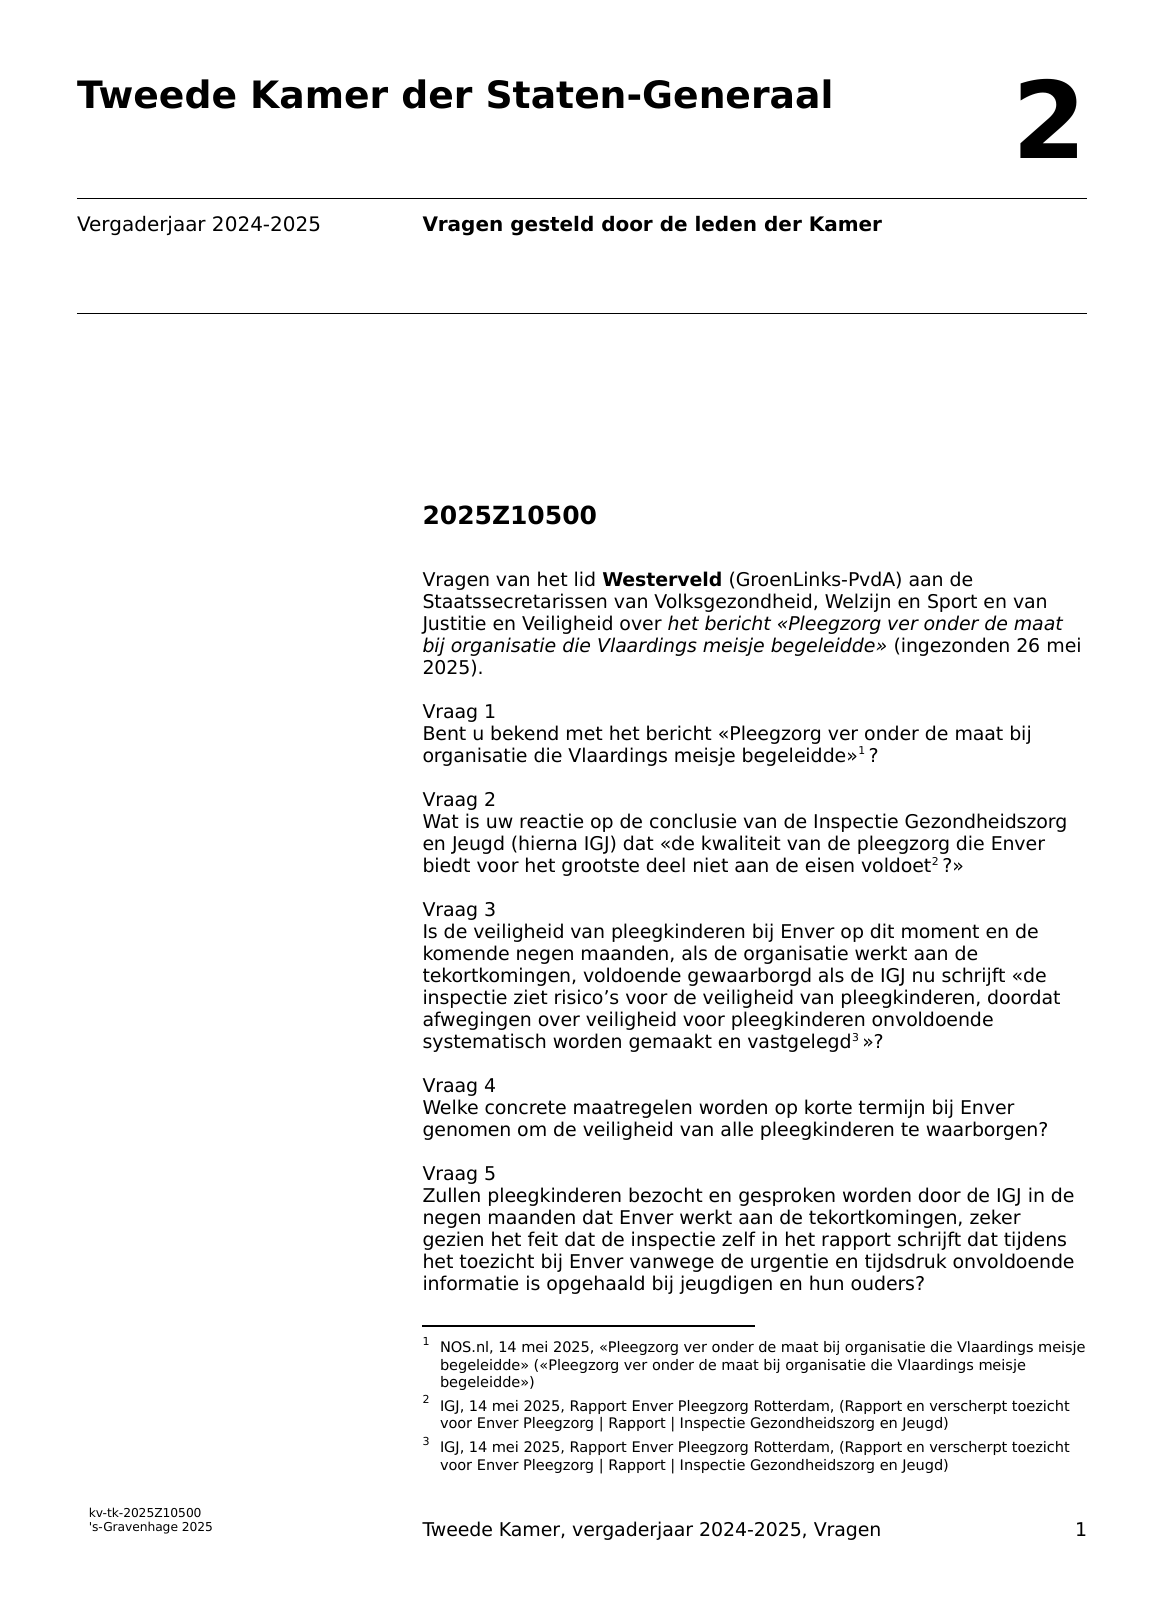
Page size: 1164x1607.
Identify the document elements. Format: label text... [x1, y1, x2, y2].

text 2025Z10500 [422, 501, 1087, 531]
text Welke concrete maatregelen worden op korte termijn bij Enver genomen om de veiligheid van alle pleegkinderen te waarborgen? [422, 1097, 1087, 1141]
text Vraag 3 [422, 899, 1087, 921]
text Vraag 4 [422, 1075, 1087, 1097]
text Vraag 1 [422, 701, 1087, 723]
text Bent u bekend met het bericht «Pleegzorg ver onder de maat bij organisatie die Vlaardings meisje begeleidde»? [422, 723, 1087, 767]
text IGJ, 14 mei 2025, Rapport Enver Pleegzorg Rotterdam, (Rapport en verscherpt toezicht voor Enver Pleegzorg | Rapport | Inspectie Gezondheidszorg en Jeugd) [422, 1435, 1087, 1474]
table_cell Vragen gesteld door de leden der Kamer [422, 199, 1087, 313]
text IGJ, 14 mei 2025, Rapport Enver Pleegzorg Rotterdam, (Rapport en verscherpt toezicht voor Enver Pleegzorg | Rapport | Inspectie Gezondheidszorg en Jeugd) [422, 1393, 1087, 1432]
text Vragen van het lid Westerveld (GroenLinks-PvdA) aan de Staatssecretarissen van Volksgezondheid, Welzijn en Sport en van Justitie en Veiligheid over het bericht «Pleegzorg ver onder de maat bij organisatie die Vlaardings meisje begeleidde» (ingezonden 26 mei 2025). [422, 569, 1087, 679]
text Wat is uw reactie op de conclusie van de Inspectie Gezondheidszorg en Jeugd (hierna IGJ) dat «de kwaliteit van de pleegzorg die Enver biedt voor het grootste deel niet aan de eisen voldoet?» [422, 811, 1087, 877]
text kv-tk-2025Z10500 [88, 1506, 323, 1520]
text Is de veiligheid van pleegkinderen bij Enver op dit moment en de komende negen maanden, als de organisatie werkt aan de tekortkomingen, voldoende gewaarborgd als de IGJ nu schrijft «de inspectie ziet risico’s voor de veiligheid van pleegkinderen, doordat afwegingen over veiligheid voor pleegkinderen onvoldoende systematisch worden gemaakt en vastgelegd»? [422, 921, 1087, 1053]
text Vraag 5 [422, 1163, 1087, 1185]
text Zullen pleegkinderen bezocht en gesproken worden door de IGJ in de negen maanden dat Enver werkt aan de tekortkomingen, zeker gezien het feit dat de inspectie zelf in het rapport schrijft dat tijdens het toezicht bij Enver vanwege de urgentie en tijdsdruk onvoldoende informatie is opgehaald bij jeugdigen en hun ouders? [422, 1185, 1087, 1295]
text NOS.nl, 14 mei 2025, «Pleegzorg ver onder de maat bij organisatie die Vlaardings meisje begeleidde» («Pleegzorg ver onder de maat bij organisatie die Vlaardings meisje begeleidde») [422, 1335, 1087, 1391]
text 's-Gravenhage 2025 [88, 1520, 323, 1534]
table_cell Vergaderjaar 2024-2025 [77, 199, 422, 313]
table_header Tweede Kamer der Staten-Generaal [77, 59, 886, 198]
text Vraag 2 [422, 789, 1087, 811]
table_header 2 [886, 59, 1087, 198]
